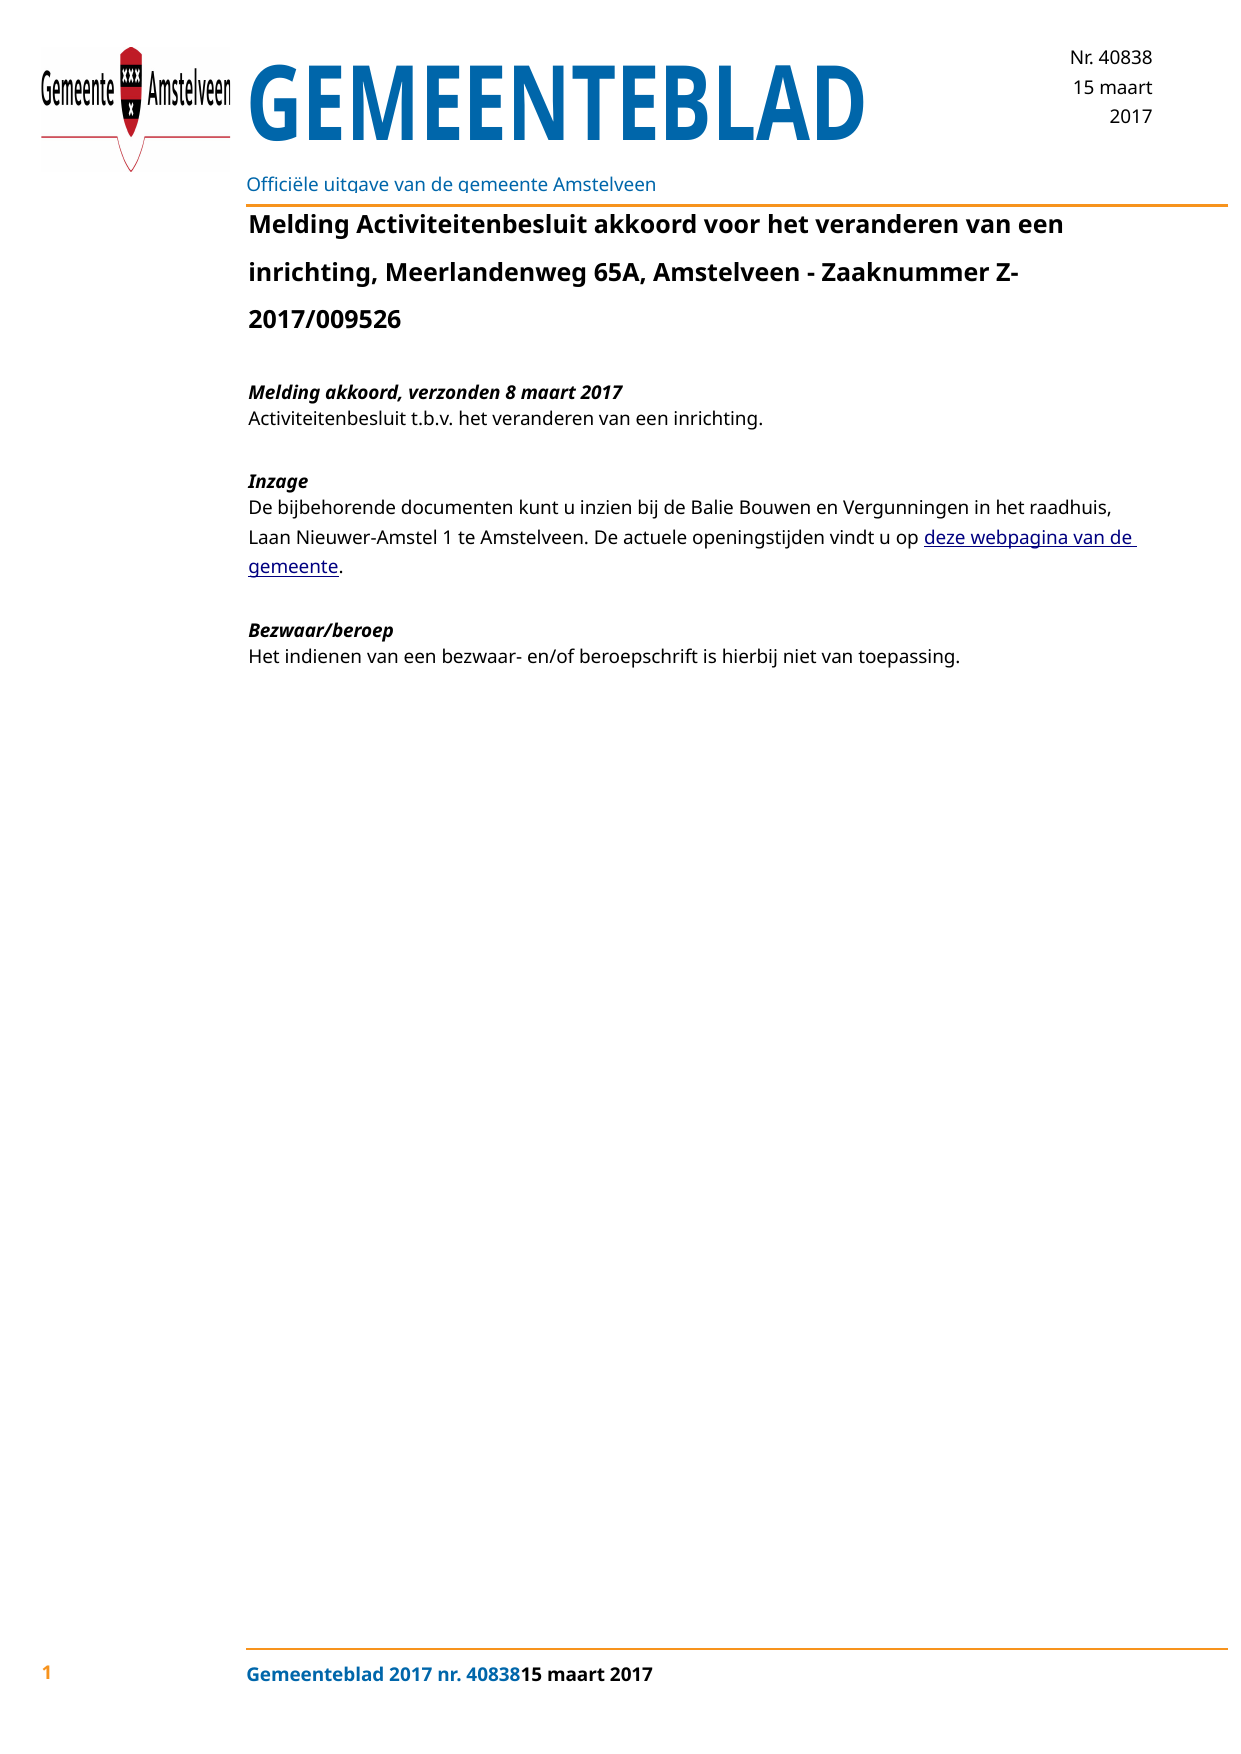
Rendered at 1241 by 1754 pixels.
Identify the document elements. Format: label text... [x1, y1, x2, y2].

text De bijbehorende documenten kunt u inzien bij de Balie Bouwen en Vergunningen in het raadhuis, Laan Nieuwer-Amstel 1 te Amstelveen. De actuele openingstijden vindt u op deze webpagina van de gemeente. [248, 494, 1152, 579]
text Activiteitenbesluit t.b.v. het veranderen van een inrichting. [248, 405, 1152, 431]
text Melding akkoord, verzonden 8 maart 2017 [248, 379, 1152, 405]
text Inzage [248, 469, 1152, 494]
picture [41, 47, 231, 172]
text Bezwaar/beroep [248, 618, 1152, 643]
text Het indienen van een bezwaar- en/of beroepschrift is hierbij niet van toepassing. [248, 643, 1152, 669]
text Melding Activiteitenbesluit akkoord voor het veranderen van een inrichting, Meerlandenweg 65A, Amstelveen - Zaaknummer Z-2017/009526 [248, 207, 1152, 336]
